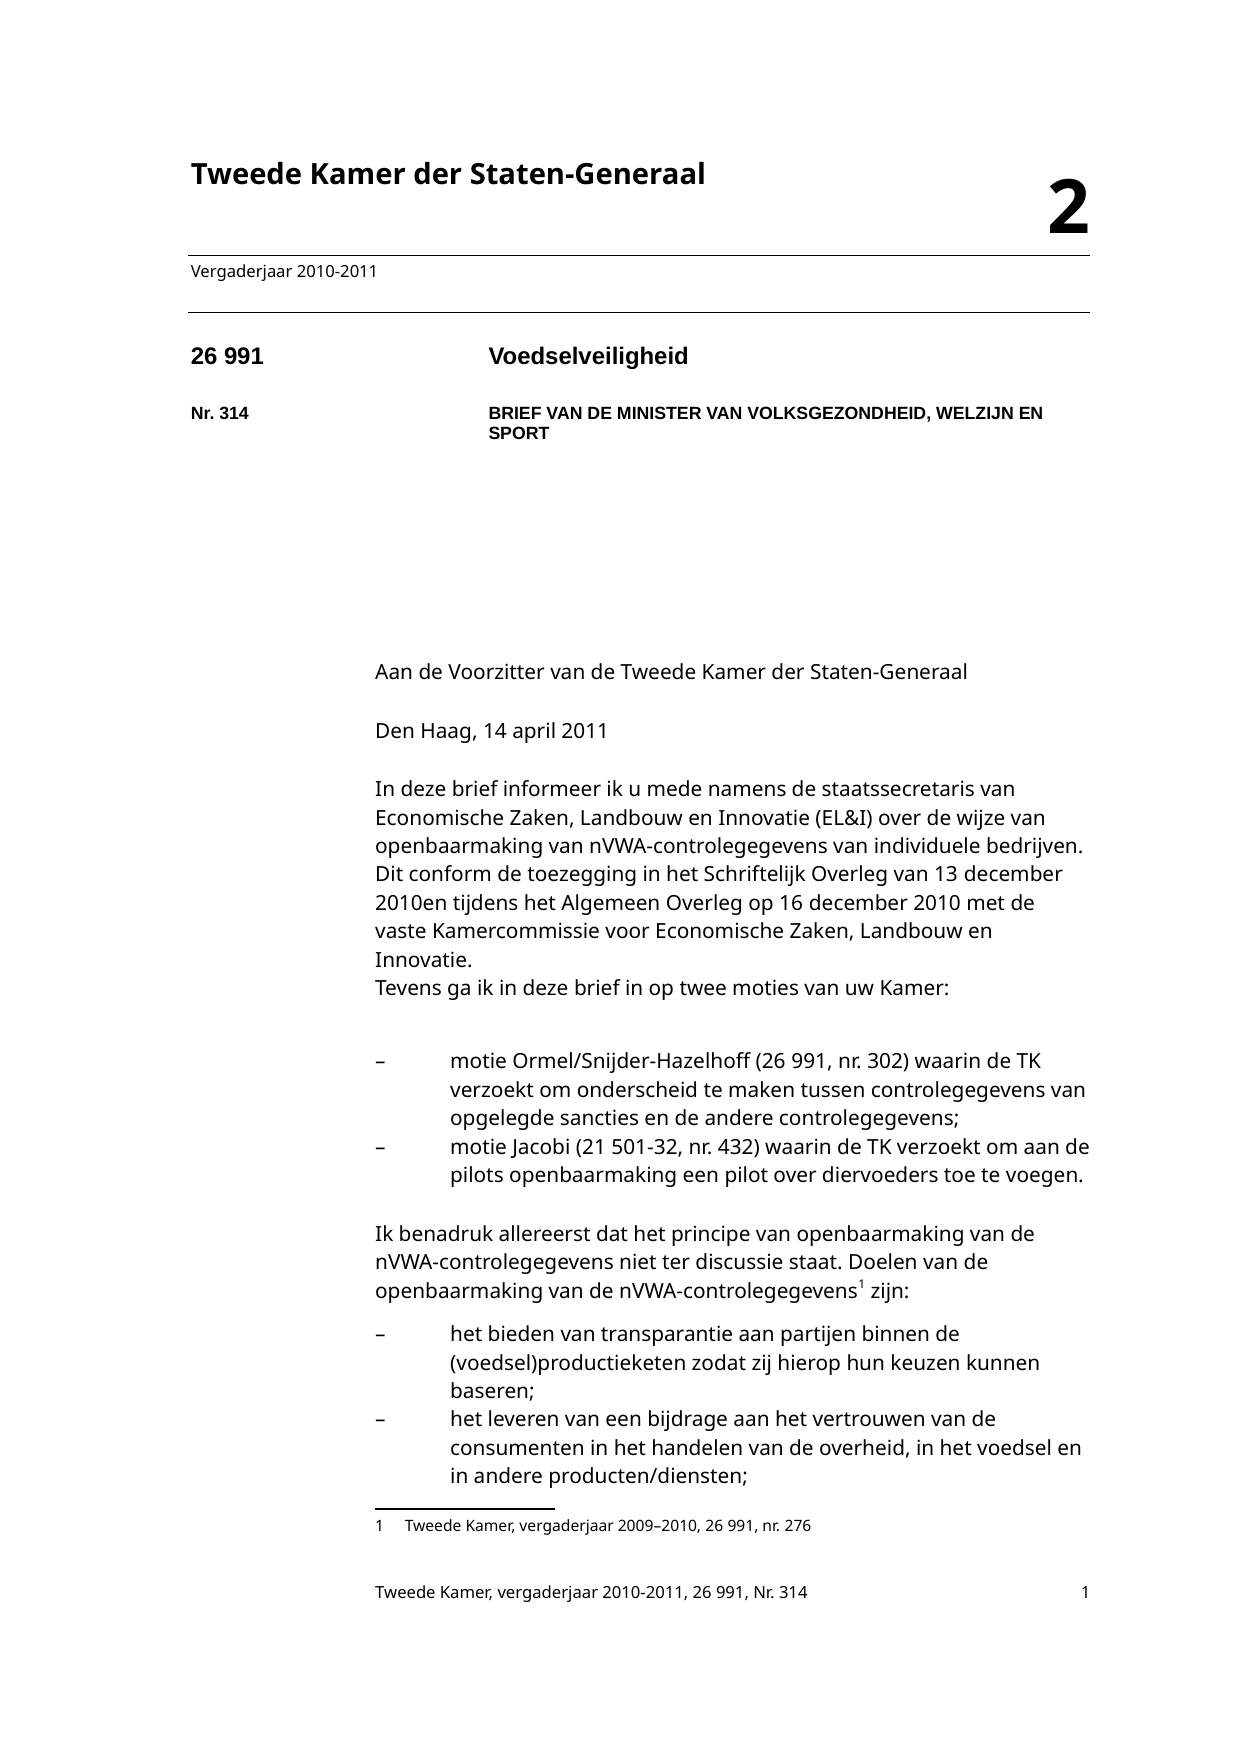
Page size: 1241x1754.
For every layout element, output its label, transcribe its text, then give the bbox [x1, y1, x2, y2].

table_cell Vergaderjaar 2010-2011 [188, 256, 485, 312]
list het leveren van een bijdrage aan het vertrouwen van de consumenten in het handelen van de overheid, in het voedsel en in andere producten/diensten; [375, 1404, 1090, 1490]
text Aan de Voorzitter van de Tweede Kamer der Staten-Generaal [375, 657, 1090, 686]
table_cell [485, 313, 1090, 339]
list motie Jacobi (21 501-32, nr. 432) waarin de TK verzoekt om aan de pilots openbaarmaking een pilot over diervoeders toe te voegen. [375, 1132, 1090, 1189]
list motie Ormel/Snijder-Hazelhoff (26 991, nr. 302) waarin de TK verzoekt om onderscheid te maken tussen controlegegevens van opgelegde sancties en de andere controlegegevens; [375, 1047, 1090, 1132]
table_cell Nr. 314 [188, 399, 485, 539]
text Ik benadruk allereerst dat het principe van openbaarmaking van de nVWA-controlegegevens niet ter discussie staat. Doelen van de openbaarmaking van de nVWA-controlegegevens zijn: [375, 1219, 1090, 1304]
table_cell Voedselveiligheid [485, 339, 1090, 399]
text Den Haag, 14 april 2011 [375, 716, 1090, 744]
list het bieden van transparantie aan partijen binnen de (voedsel)productieketen zodat zij hierop hun keuzen kunnen baseren; [375, 1319, 1090, 1404]
table_header 2 [910, 150, 1090, 255]
table_cell [188, 313, 485, 339]
table_cell [485, 256, 1090, 312]
table_cell 26 991 [188, 339, 485, 399]
table_cell BRIEF VAN DE MINISTER VAN VOLKSGEZONDHEID, WELZIJN EN SPORT [485, 399, 1090, 539]
text In deze brief informeer ik u mede namens de staatssecretaris van Economische Zaken, Landbouw en Innovatie (EL&I) over de wijze van openbaarmaking van nVWA-controlegegevens van individuele bedrijven. Dit conform de toezegging in het Schriftelijk Overleg van 13 december 2010en tijdens het Algemeen Overleg op 16 december 2010 met de vaste Kamercommissie voor Economische Zaken, Landbouw en Innovatie. [375, 774, 1090, 973]
table_header Tweede Kamer der Staten-Generaal [188, 150, 909, 255]
text Tevens ga ik in deze brief in op twee moties van uw Kamer: [375, 973, 1090, 1002]
text Tweede Kamer, vergaderjaar 2009–2010, 26 991, nr. 276 [375, 1508, 1090, 1536]
